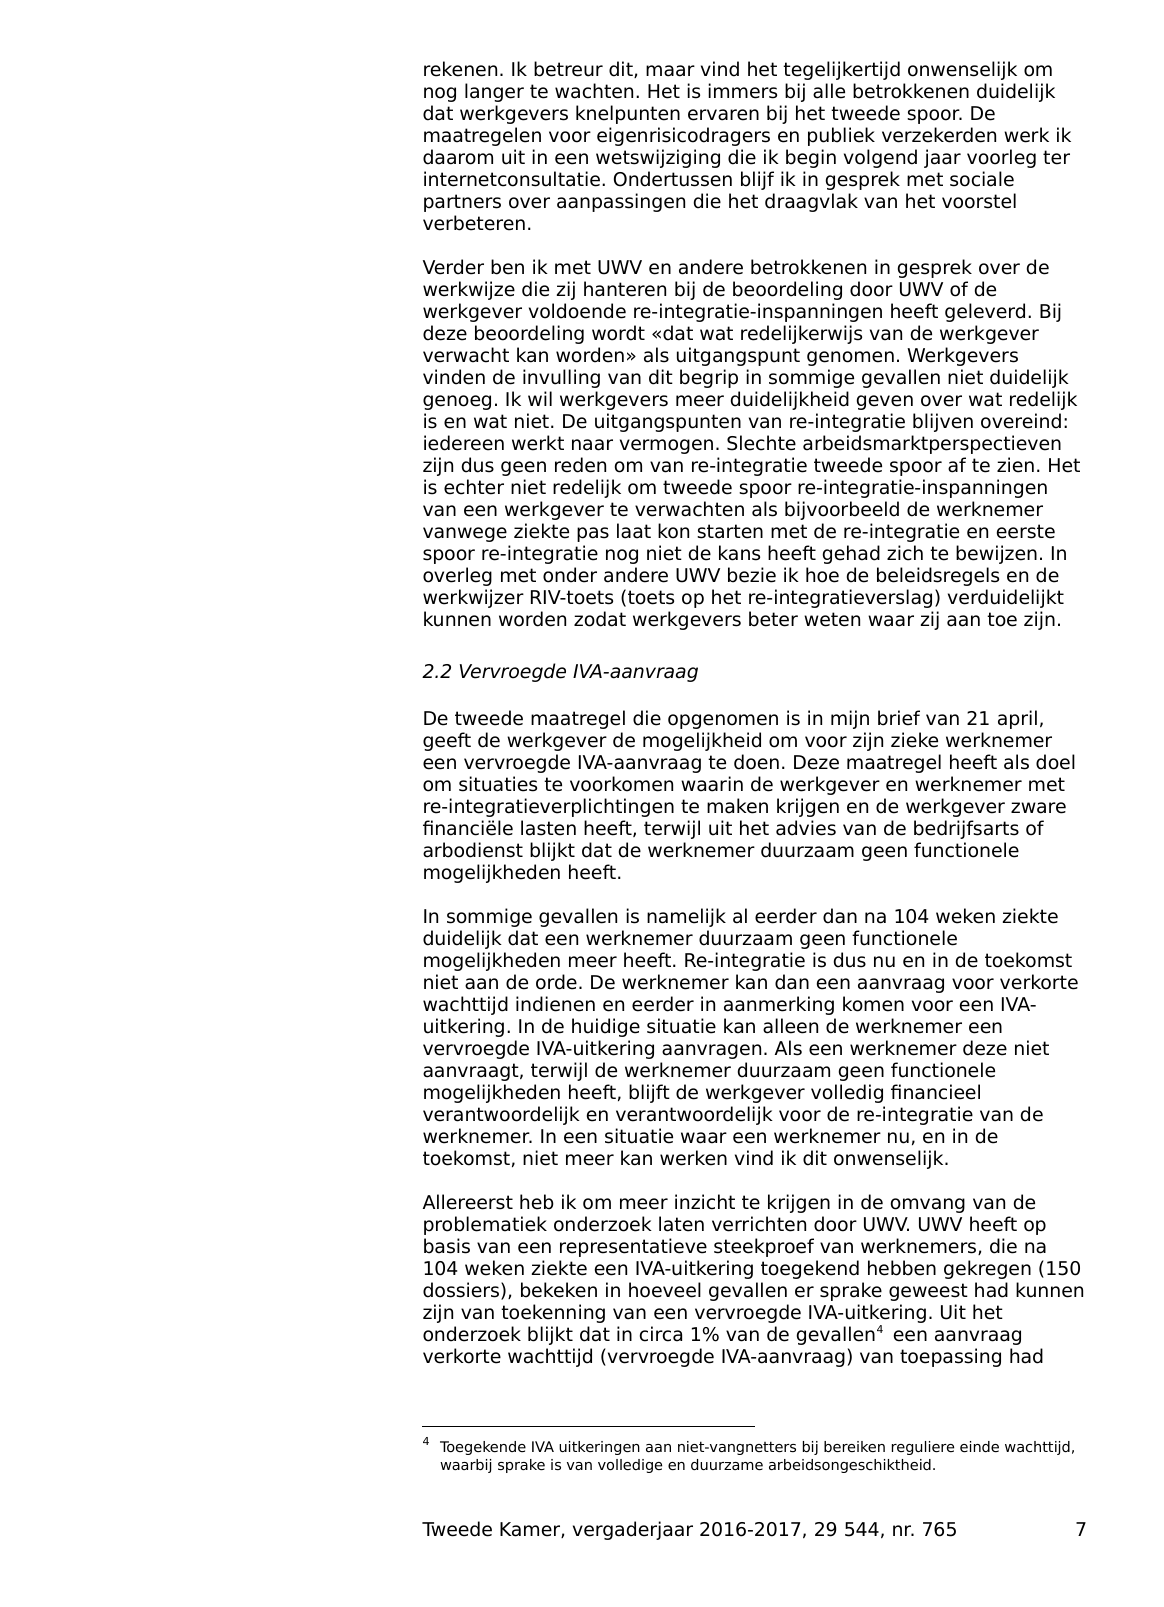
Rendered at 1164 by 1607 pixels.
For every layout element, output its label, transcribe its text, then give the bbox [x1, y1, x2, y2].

text Toegekende IVA uitkeringen aan niet-vangnetters bij bereiken reguliere einde wachttijd, waarbij sprake is van volledige en duurzame arbeidsongeschiktheid. [422, 1435, 1087, 1474]
subtitle 2.2 Vervroegde IVA-aanvraag [422, 661, 1087, 683]
text De tweede maatregel die opgenomen is in mijn brief van 21 april, geeft de werkgever de mogelijkheid om voor zijn zieke werknemer een vervroegde IVA-aanvraag te doen. Deze maatregel heeft als doel om situaties te voorkomen waarin de werkgever en werknemer met re-integratieverplichtingen te maken krijgen en de werkgever zware financiële lasten heeft, terwijl uit het advies van de bedrijfsarts of arbodienst blijkt dat de werknemer duurzaam geen functionele mogelijkheden heeft. [422, 708, 1087, 883]
text In sommige gevallen is namelijk al eerder dan na 104 weken ziekte duidelijk dat een werknemer duurzaam geen functionele mogelijkheden meer heeft. Re-integratie is dus nu en in de toekomst niet aan de orde. De werknemer kan dan een aanvraag voor verkorte wachttijd indienen en eerder in aanmerking komen voor een IVA-uitkering. In de huidige situatie kan alleen de werknemer een vervroegde IVA-uitkering aanvragen. Als een werknemer deze niet aanvraagt, terwijl de werknemer duurzaam geen functionele mogelijkheden heeft, blijft de werkgever volledig financieel verantwoordelijk en verantwoordelijk voor de re-integratie van de werknemer. In een situatie waar een werknemer nu, en in de toekomst, niet meer kan werken vind ik dit onwenselijk. [422, 906, 1087, 1169]
text rekenen. Ik betreur dit, maar vind het tegelijkertijd onwenselijk om nog langer te wachten. Het is immers bij alle betrokkenen duidelijk dat werkgevers knelpunten ervaren bij het tweede spoor. De maatregelen voor eigenrisicodragers en publiek verzekerden werk ik daarom uit in een wetswijziging die ik begin volgend jaar voorleg ter internetconsultatie. Ondertussen blijf ik in gesprek met sociale partners over aanpassingen die het draagvlak van het voorstel verbeteren. [422, 59, 1087, 235]
text Verder ben ik met UWV en andere betrokkenen in gesprek over de werkwijze die zij hanteren bij de beoordeling door UWV of de werkgever voldoende re-integratie-inspanningen heeft geleverd. Bij deze beoordeling wordt «dat wat redelijkerwijs van de werkgever verwacht kan worden» als uitgangspunt genomen. Werkgevers vinden de invulling van dit begrip in sommige gevallen niet duidelijk genoeg. Ik wil werkgevers meer duidelijkheid geven over wat redelijk is en wat niet. De uitgangspunten van re-integratie blijven overeind: iedereen werkt naar vermogen. Slechte arbeidsmarktperspectieven zijn dus geen reden om van re-integratie tweede spoor af te zien. Het is echter niet redelijk om tweede spoor re-integratie-inspanningen van een werkgever te verwachten als bijvoorbeeld de werknemer vanwege ziekte pas laat kon starten met de re-integratie en eerste spoor re-integratie nog niet de kans heeft gehad zich te bewijzen. In overleg met onder andere UWV bezie ik hoe de beleidsregels en de werkwijzer RIV-toets (toets op het re-integratieverslag) verduidelijkt kunnen worden zodat werkgevers beter weten waar zij aan toe zijn. [422, 257, 1087, 631]
text Allereerst heb ik om meer inzicht te krijgen in de omvang van de problematiek onderzoek laten verrichten door UWV. UWV heeft op basis van een representatieve steekproef van werknemers, die na 104 weken ziekte een IVA-uitkering toegekend hebben gekregen (150 dossiers), bekeken in hoeveel gevallen er sprake geweest had kunnen zijn van toekenning van een vervroegde IVA-uitkering. Uit het onderzoek blijkt dat in circa 1% van de gevallen een aanvraag verkorte wachttijd (vervroegde IVA-aanvraag) van toepassing had [422, 1192, 1087, 1367]
